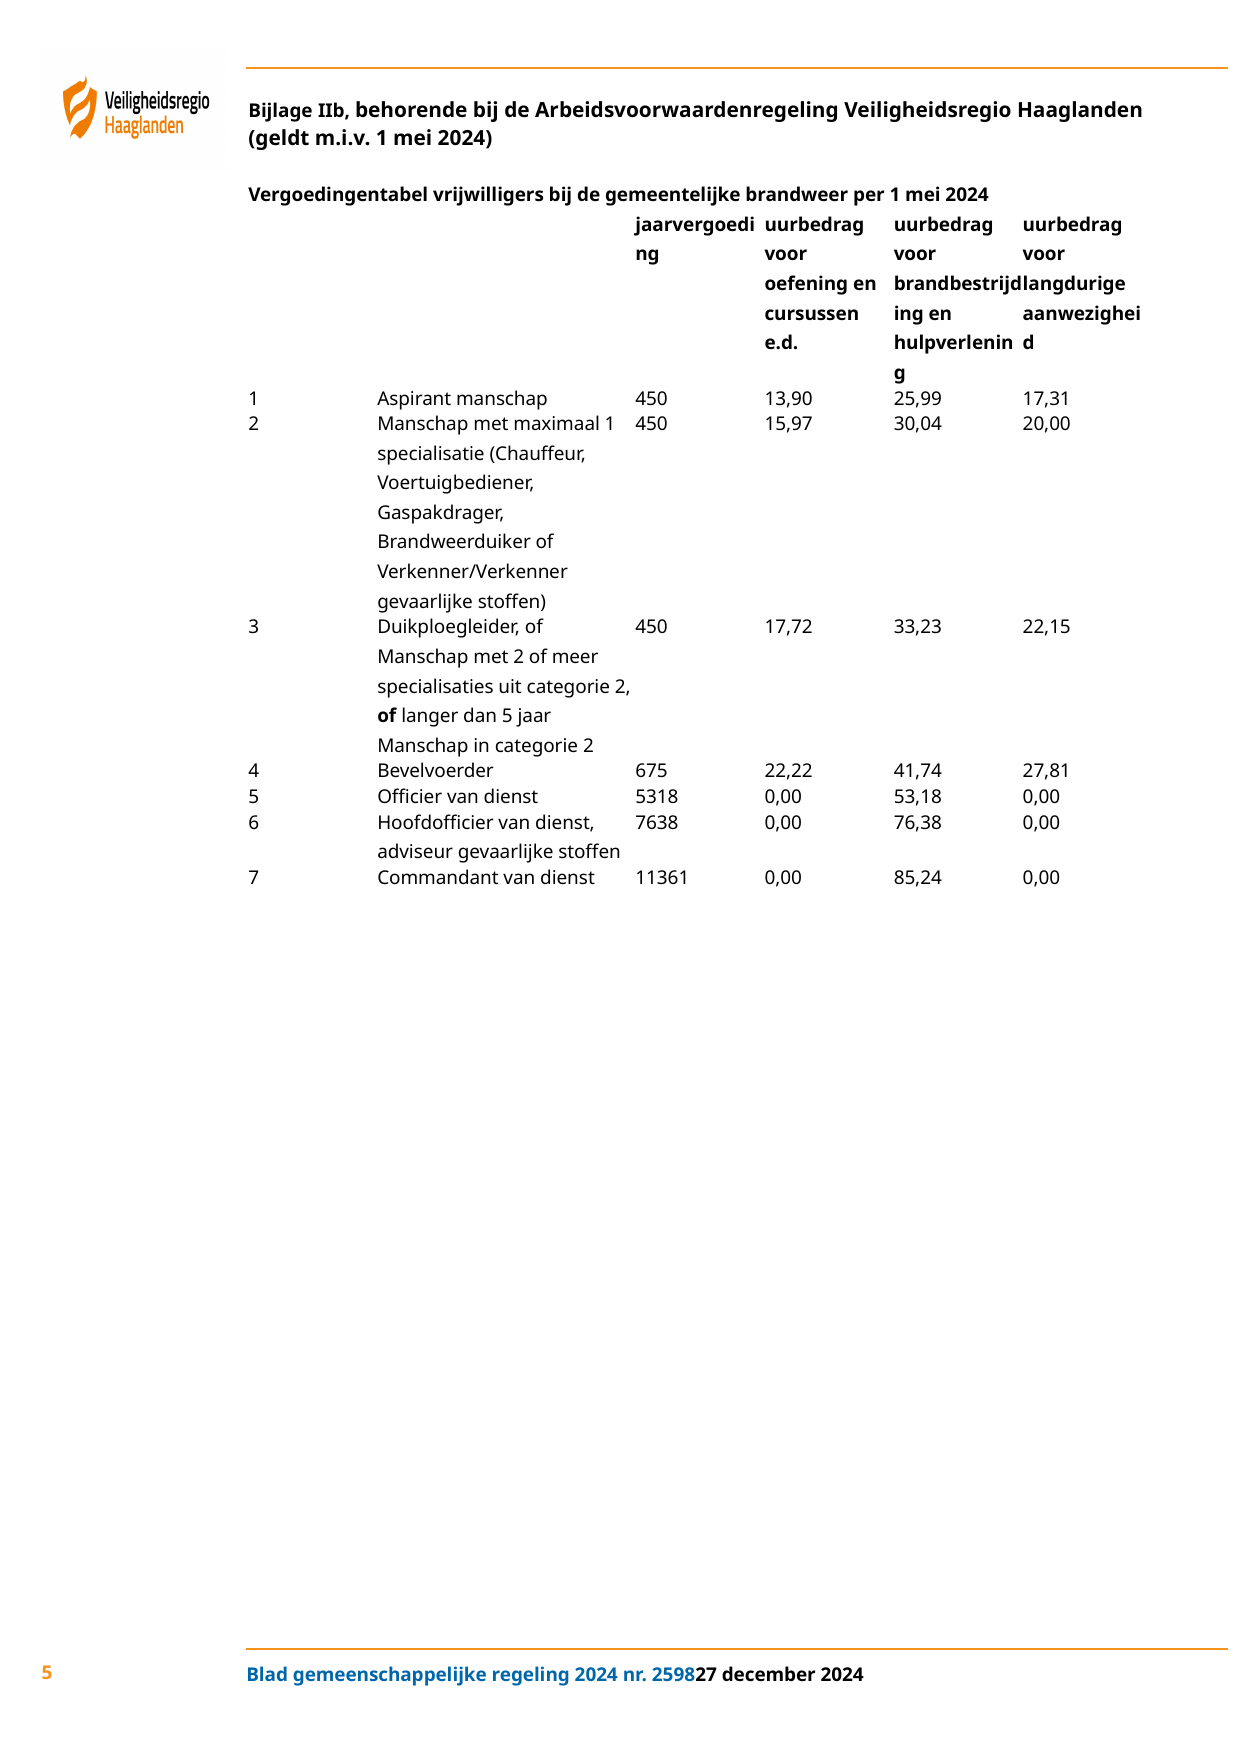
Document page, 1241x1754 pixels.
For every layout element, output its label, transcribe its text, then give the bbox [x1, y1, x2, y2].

table_cell 17,31 [1023, 385, 1152, 410]
table_cell 4 [248, 758, 377, 783]
table_cell 450 [635, 385, 764, 410]
text Vergoedingentabel vrijwilligers bij de gemeentelijke brandweer per 1 mei 2024 [248, 181, 1152, 207]
table_cell Commandant van dienst [377, 865, 635, 890]
table_header jaarvergoeding [635, 211, 764, 385]
table_cell 5 [248, 784, 377, 809]
table_cell 25,99 [894, 385, 1022, 410]
table_cell 22,22 [764, 758, 893, 783]
picture [41, 47, 231, 172]
table_header uurbedrag voor oefening en cursussen e.d. [764, 211, 893, 385]
table_cell 5318 [635, 784, 764, 809]
table_cell Officier van dienst [377, 784, 635, 809]
table_cell 76,38 [894, 809, 1022, 864]
table_cell 15,97 [764, 410, 893, 614]
table_header [377, 211, 635, 385]
table_cell 0,00 [764, 809, 893, 864]
table_header uurbedrag voor langdurige aanwezigheid [1023, 211, 1152, 385]
table_cell 41,74 [894, 758, 1022, 783]
table_cell 2 [248, 410, 377, 614]
table_cell 0,00 [1023, 809, 1152, 864]
table_cell 30,04 [894, 410, 1022, 614]
table_cell 6 [248, 809, 377, 864]
table_cell 22,15 [1023, 614, 1152, 758]
table_cell 0,00 [764, 865, 893, 890]
table_cell 675 [635, 758, 764, 783]
table_cell Bevelvoerder [377, 758, 635, 783]
table_header uurbedrag voor brandbestrijding en hulpverlening [894, 211, 1022, 385]
table_cell 20,00 [1023, 410, 1152, 614]
table_cell 33,23 [894, 614, 1022, 758]
table_cell 0,00 [764, 784, 893, 809]
table_cell 7 [248, 865, 377, 890]
text Bijlage IIb, behorende bij de Arbeidsvoorwaardenregeling Veiligheidsregio Haaglanden (geldt m.i.v. 1 mei 2024) [248, 95, 1152, 152]
table_cell Hoofdofficier van dienst, adviseur gevaarlijke stoffen [377, 809, 635, 864]
table_cell 11361 [635, 865, 764, 890]
table_cell 450 [635, 614, 764, 758]
table_cell 85,24 [894, 865, 1022, 890]
table_cell Manschap met maximaal 1 specialisatie (Chauffeur, Voertuigbediener, Gaspakdrager, Brandweerduiker of Verkenner/Verkenner gevaarlijke stoffen) [377, 410, 635, 614]
table_cell 17,72 [764, 614, 893, 758]
table_cell 7638 [635, 809, 764, 864]
table_cell 13,90 [764, 385, 893, 410]
table_cell Duikploegleider, of Manschap met 2 of meer specialisaties uit categorie 2, of langer dan 5 jaar Manschap in categorie 2 [377, 614, 635, 758]
table_cell 450 [635, 410, 764, 614]
table_cell 3 [248, 614, 377, 758]
table_header [248, 211, 377, 385]
table_cell 0,00 [1023, 784, 1152, 809]
table_cell 27,81 [1023, 758, 1152, 783]
table_cell 1 [248, 385, 377, 410]
table_cell 53,18 [894, 784, 1022, 809]
table_cell 0,00 [1023, 865, 1152, 890]
table_cell Aspirant manschap [377, 385, 635, 410]
